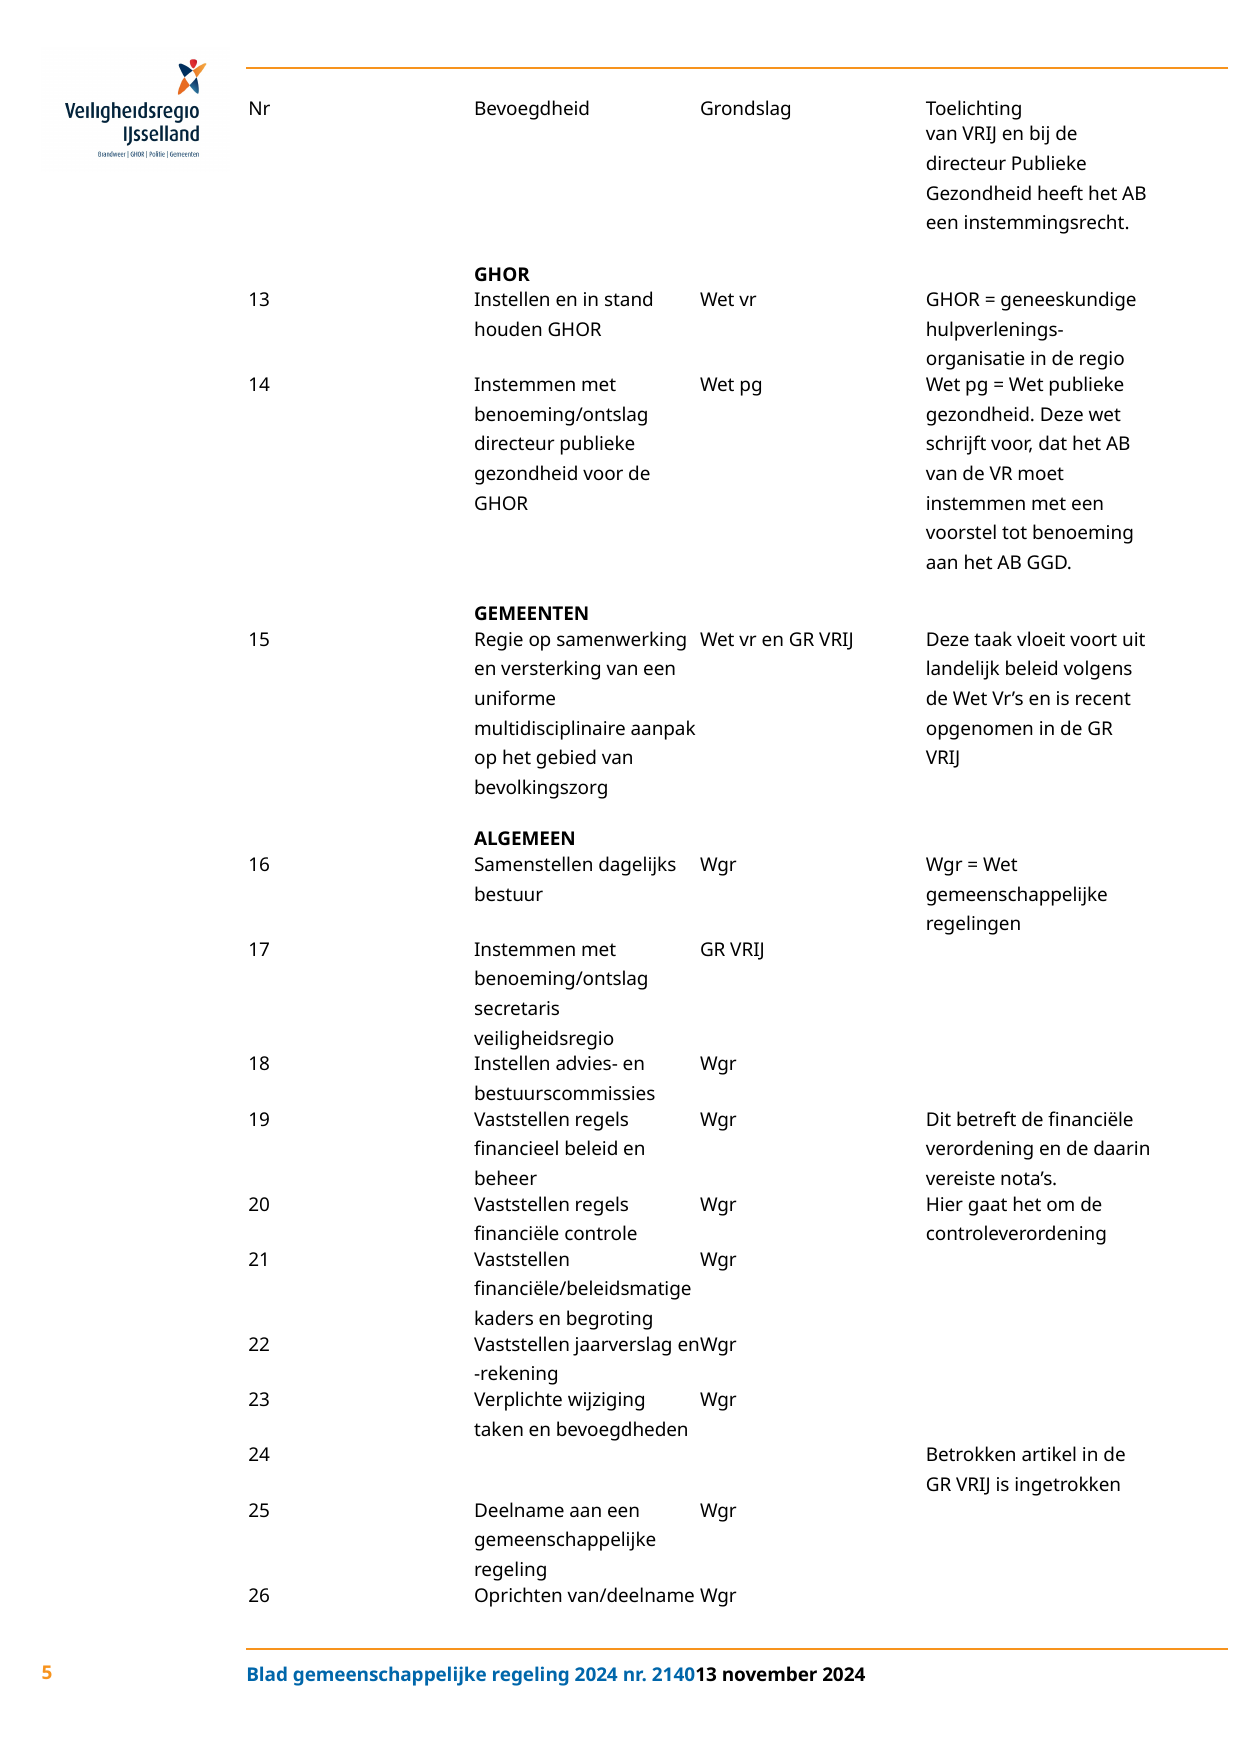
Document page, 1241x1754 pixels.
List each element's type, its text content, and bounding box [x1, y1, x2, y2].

table_cell [926, 261, 1152, 286]
table_cell Wgr [700, 1582, 926, 1607]
table_cell 15 [248, 626, 474, 800]
table_cell [926, 825, 1152, 851]
table_cell [248, 121, 474, 235]
table_cell Wgr [700, 1106, 926, 1191]
table_cell [248, 261, 474, 286]
table_cell Samenstellen dagelijks bestuur [474, 851, 700, 936]
table_cell Wgr [700, 1051, 926, 1106]
table_cell [926, 235, 1152, 261]
table_cell Betrokken artikel in de GR VRIJ is ingetrokken [926, 1442, 1152, 1497]
table_cell 23 [248, 1386, 474, 1442]
table_cell [474, 800, 700, 825]
table_cell Wgr [700, 1386, 926, 1442]
table_cell Regie op samenwerking en versterking van een uni­for­me multidisciplinaire aanpak op het gebied van bevolkings­zorg [474, 626, 700, 800]
table_cell [926, 600, 1152, 626]
table_header Grondslag [700, 95, 926, 121]
table_cell [926, 1386, 1152, 1442]
table_cell Vaststellen jaarverslag en -rekening [474, 1331, 700, 1386]
table_cell [926, 1246, 1152, 1331]
table_cell Wgr [700, 1331, 926, 1386]
picture [41, 47, 231, 172]
table_cell Vaststellen regels financiële controle [474, 1191, 700, 1246]
table_cell van VRIJ en bij de directeur Publieke Gezondheid heeft het AB een instemmingsrecht. [926, 121, 1152, 235]
table_cell 25 [248, 1497, 474, 1582]
table_cell [248, 235, 474, 261]
table_cell Hier gaat het om de controleverordening [926, 1191, 1152, 1246]
table_cell [474, 575, 700, 600]
table_cell [474, 1442, 700, 1497]
table_cell Wgr [700, 1191, 926, 1246]
table_cell [700, 600, 926, 626]
table_cell 24 [248, 1442, 474, 1497]
table_cell Oprichten van/deelname [474, 1582, 700, 1607]
table_header Nr [248, 95, 474, 121]
table_cell Vaststellen financiële/beleidsmatige kaders en begroting [474, 1246, 700, 1331]
table_cell [248, 800, 474, 825]
table_cell Wet vr [700, 286, 926, 371]
table_cell Verplichte wijziging taken en bevoegdheden [474, 1386, 700, 1442]
table_cell 16 [248, 851, 474, 936]
table_cell [926, 936, 1152, 1051]
table_cell 21 [248, 1246, 474, 1331]
table_cell [700, 235, 926, 261]
table_cell 18 [248, 1051, 474, 1106]
table_cell [700, 575, 926, 600]
table_cell [700, 800, 926, 825]
table_cell [700, 261, 926, 286]
table_cell GEMEENTEN [474, 600, 700, 626]
table_cell [926, 800, 1152, 825]
table_cell Instemmen met benoeming/ontslag directeur publieke gezondheid voor de GHOR [474, 371, 700, 574]
table_cell Wgr = Wet gemeenschappelijke regelingen [926, 851, 1152, 936]
table_cell [474, 121, 700, 235]
table_cell GHOR [474, 261, 700, 286]
table_cell 13 [248, 286, 474, 371]
table_cell [248, 600, 474, 626]
table_header Toelichting [926, 95, 1152, 121]
table_cell [700, 121, 926, 235]
table_cell [926, 1582, 1152, 1607]
table_cell 20 [248, 1191, 474, 1246]
table_cell [926, 1497, 1152, 1582]
table_cell [248, 825, 474, 851]
table_cell 14 [248, 371, 474, 574]
table_cell Wgr [700, 851, 926, 936]
table_cell GHOR = geneeskundige hulpver­lenings­organisatie in de regio [926, 286, 1152, 371]
table_cell 26 [248, 1582, 474, 1607]
table_cell Instellen advies- en bestuurscommissies [474, 1051, 700, 1106]
table_cell Deze taak vloeit voort uit landelijk beleid volgens de Wet Vr’s en is recent opgenomen in de GR VRIJ [926, 626, 1152, 800]
table_cell [700, 825, 926, 851]
table_cell Wgr [700, 1497, 926, 1582]
table_cell [926, 1331, 1152, 1386]
table_cell [700, 1442, 926, 1497]
table_cell 22 [248, 1331, 474, 1386]
table_cell [248, 575, 474, 600]
table_header Bevoegdheid [474, 95, 700, 121]
table_cell Vaststellen regels financieel beleid en beheer [474, 1106, 700, 1191]
table_cell Instellen en in stand houden GHOR [474, 286, 700, 371]
table_cell Instemmen met benoeming/ontslag secretaris veiligheidsregio [474, 936, 700, 1051]
table_cell Wet vr en GR VRIJ [700, 626, 926, 800]
table_cell Wet pg [700, 371, 926, 574]
table_cell Wet pg = Wet publieke gezondheid. Deze wet schrijft voor, dat het AB van de VR moet instemmen met een voorstel tot benoe­ming aan het AB GGD. [926, 371, 1152, 574]
table_cell 19 [248, 1106, 474, 1191]
table_cell [474, 235, 700, 261]
table_cell 17 [248, 936, 474, 1051]
table_cell [926, 575, 1152, 600]
table_cell Deelname aan een gemeenschappelijke regeling [474, 1497, 700, 1582]
table_cell Dit betreft de financiële verordening en de daarin vereiste nota’s. [926, 1106, 1152, 1191]
table_cell GR VRIJ [700, 936, 926, 1051]
table_cell [926, 1051, 1152, 1106]
table_cell ALGEMEEN [474, 825, 700, 851]
table_cell Wgr [700, 1246, 926, 1331]
